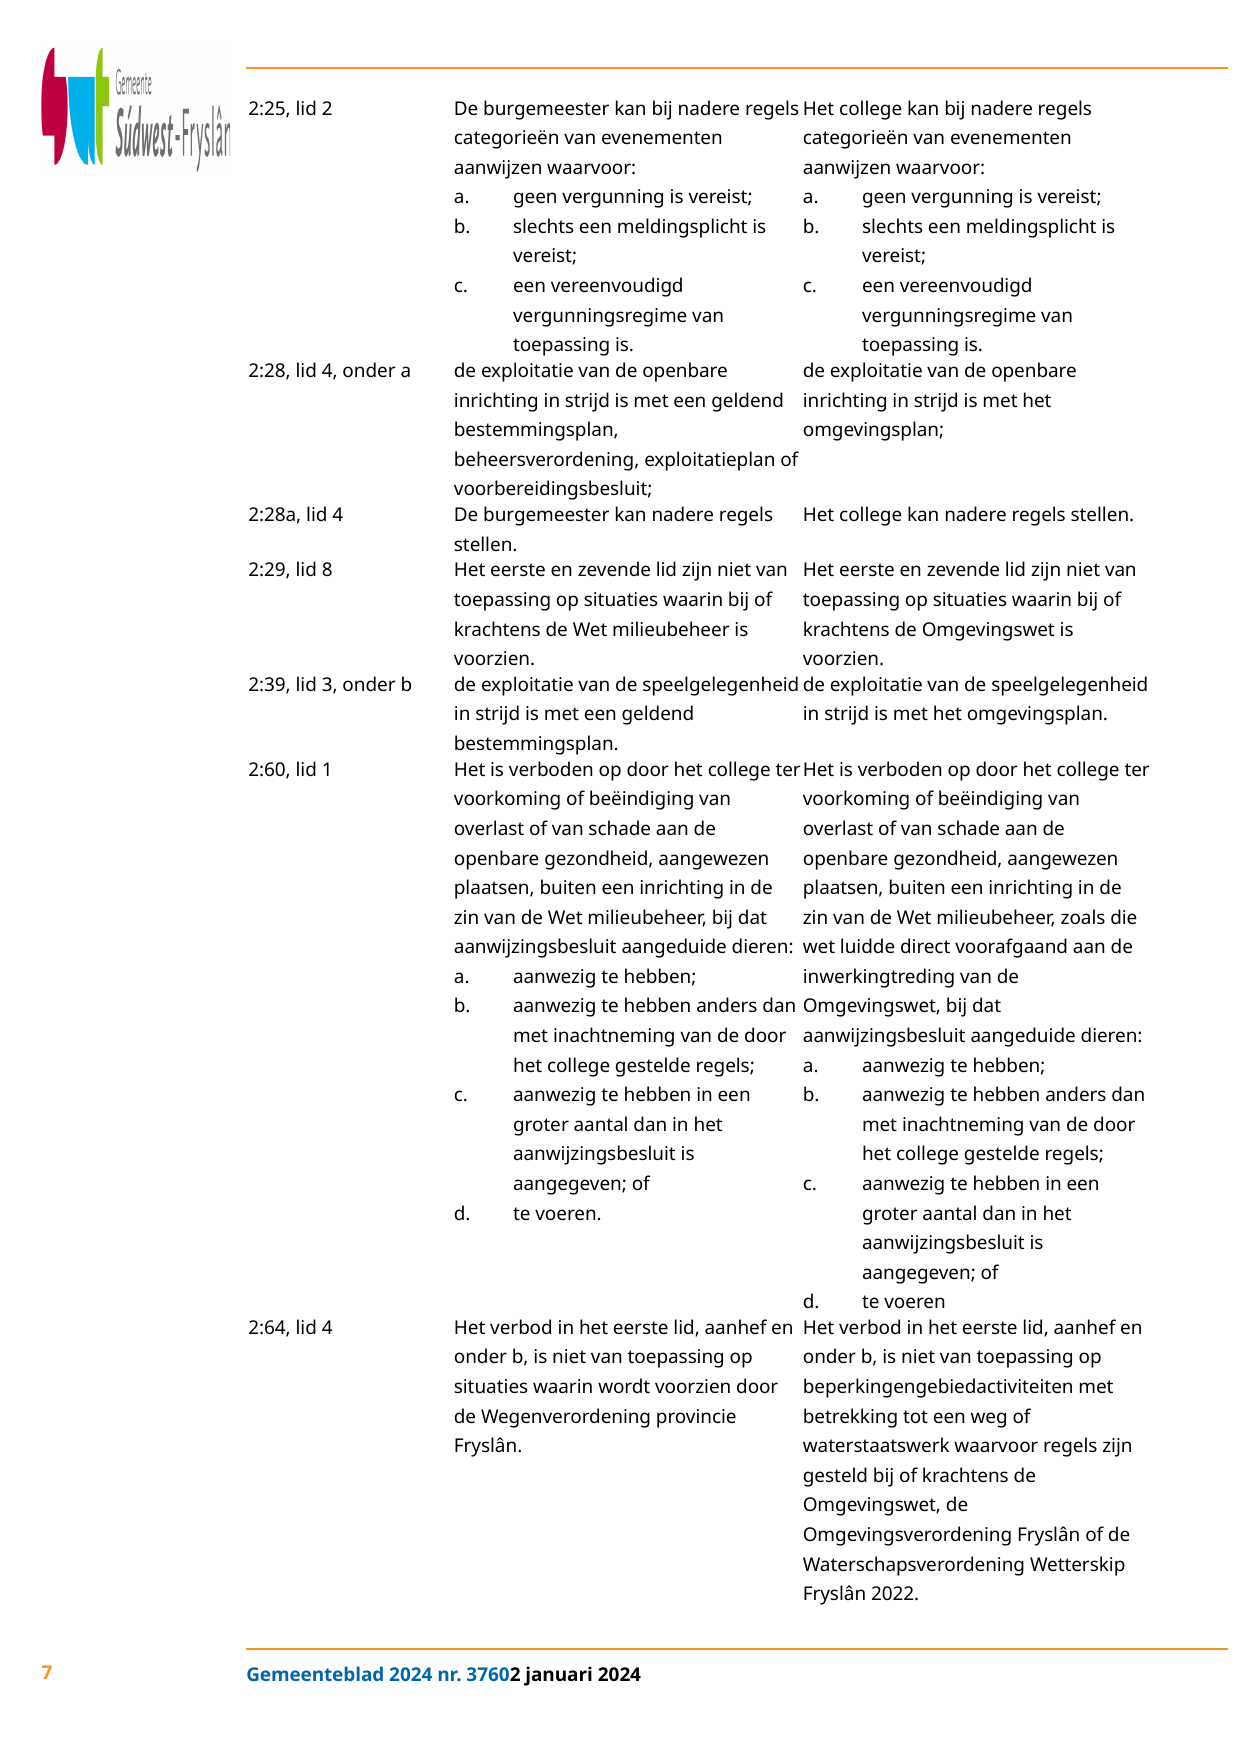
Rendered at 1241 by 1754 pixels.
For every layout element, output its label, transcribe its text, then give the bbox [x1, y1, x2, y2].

table_cell Het college kan bij nadere regels categorieën van evenementen aanwijzen waarvoor: geen vergunning is vereist; slechts een meldingsplicht is vereist; een vereenvoudigd vergunningsregime van toepassing is. [803, 95, 1152, 357]
table_cell de exploitatie van de openbare inrichting in strijd is met het omgevingsplan; [803, 357, 1152, 501]
table_cell de exploitatie van de openbare inrichting in strijd is met een geldend bestemmingsplan, beheersverordening, exploitatieplan of voorbereidingsbesluit; [454, 357, 803, 501]
table_cell 2:28, lid 4, onder a [248, 357, 454, 501]
table_cell 2:60, lid 1 [248, 756, 454, 1314]
table_cell De burgemeester kan nadere regels stellen. [454, 501, 803, 557]
table_cell 2:25, lid 2 [248, 95, 454, 357]
table_cell de exploitatie van de speelgelegenheid in strijd is met een geldend bestemmingsplan. [454, 671, 803, 756]
table_cell 2:64, lid 4 [248, 1314, 454, 1606]
table_cell Het verbod in het eerste lid, aanhef en onder b, is niet van toepassing op situaties waarin wordt voorzien door de Wegenverordening provincie Fryslân. [454, 1314, 803, 1606]
table_cell Het eerste en zevende lid zijn niet van toepassing op situaties waarin bij of krachtens de Omgevingswet is voorzien. [803, 557, 1152, 671]
table_cell De burgemeester kan bij nadere regels categorieën van evenementen aanwijzen waarvoor: geen vergunning is vereist; slechts een meldingsplicht is vereist; een vereenvoudigd vergunningsregime van toepassing is. [454, 95, 803, 357]
table_cell Het is verboden op door het college ter voorkoming of beëindiging van overlast of van schade aan de openbare gezondheid, aangewezen plaatsen, buiten een inrichting in de zin van de Wet milieubeheer, zoals die wet luidde direct voorafgaand aan de inwerkingtreding van de Omgevingswet, bij dat aanwijzingsbesluit aangeduide dieren: aanwezig te hebben; aanwezig te hebben anders dan met inachtneming van de door het college gestelde regels; aanwezig te hebben in een groter aantal dan in het aanwijzingsbesluit is aangegeven; of te voeren [803, 756, 1152, 1314]
table_cell Het is verboden op door het college ter voorkoming of beëindiging van overlast of van schade aan de openbare gezondheid, aangewezen plaatsen, buiten een inrichting in de zin van de Wet milieubeheer, bij dat aanwijzingsbesluit aangeduide dieren: aanwezig te hebben; aanwezig te hebben anders dan met inachtneming van de door het college gestelde regels; aanwezig te hebben in een groter aantal dan in het aanwijzingsbesluit is aangegeven; of te voeren. [454, 756, 803, 1314]
table_cell Het college kan nadere regels stellen. [803, 501, 1152, 557]
table_cell 2:39, lid 3, onder b [248, 671, 454, 756]
table_cell de exploitatie van de speelgelegenheid in strijd is met het omgevingsplan. [803, 671, 1152, 756]
table_cell Het eerste en zevende lid zijn niet van toepassing op situaties waarin bij of krachtens de Wet milieubeheer is voorzien. [454, 557, 803, 671]
table_cell 2:28a, lid 4 [248, 501, 454, 557]
table_cell Het verbod in het eerste lid, aanhef en onder b, is niet van toepassing op beperkingengebiedactiviteiten met betrekking tot een weg of waterstaatswerk waarvoor regels zijn gesteld bij of krachtens de Omgevingswet, de Omgevingsverordening Fryslân of de Waterschapsverordening Wetterskip Fryslân 2022. [803, 1314, 1152, 1606]
picture [41, 47, 231, 172]
table_cell 2:29, lid 8 [248, 557, 454, 671]
